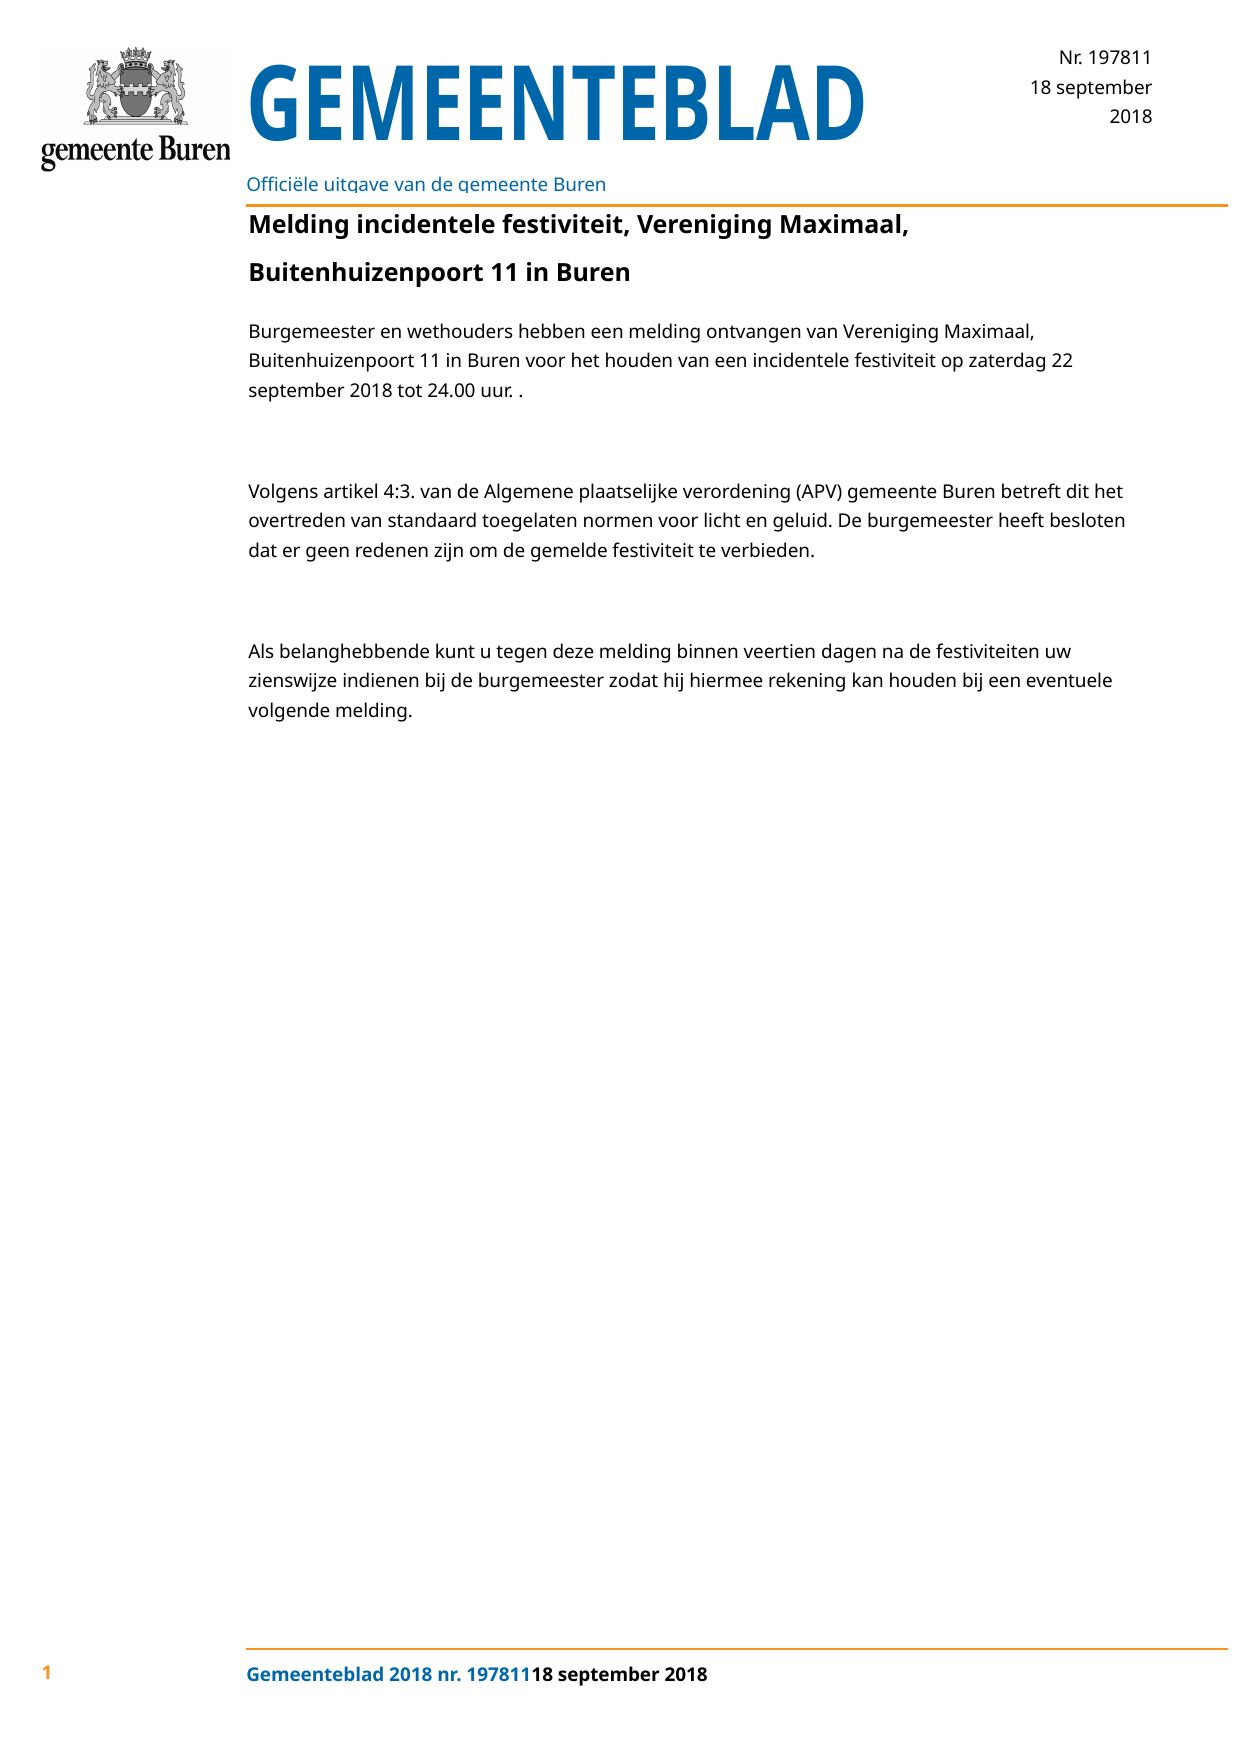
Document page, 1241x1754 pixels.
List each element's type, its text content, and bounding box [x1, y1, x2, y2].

text Burgemeester en wethouders hebben een melding ontvangen van Vereniging Maximaal, Buitenhuizenpoort 11 in Buren voor het houden van een incidentele festiviteit op zaterdag 22 september 2018 tot 24.00 uur. . [248, 318, 1152, 403]
picture [41, 47, 231, 172]
text Als belanghebbende kunt u tegen deze melding binnen veertien dagen na de festiviteiten uw zienswijze indienen bij de burgemeester zodat hij hiermee rekening kan houden bij een eventuele volgende melding. [248, 638, 1152, 723]
text Melding incidentele festiviteit, Vereniging Maximaal, Buitenhuizenpoort 11 in Buren [248, 207, 1152, 288]
text Volgens artikel 4:3. van de Algemene plaatselijke verordening (APV) gemeente Buren betreft dit het overtreden van standaard toegelaten normen voor licht en geluid. De burgemeester heeft besloten dat er geen redenen zijn om de gemelde festiviteit te verbieden. [248, 478, 1152, 563]
